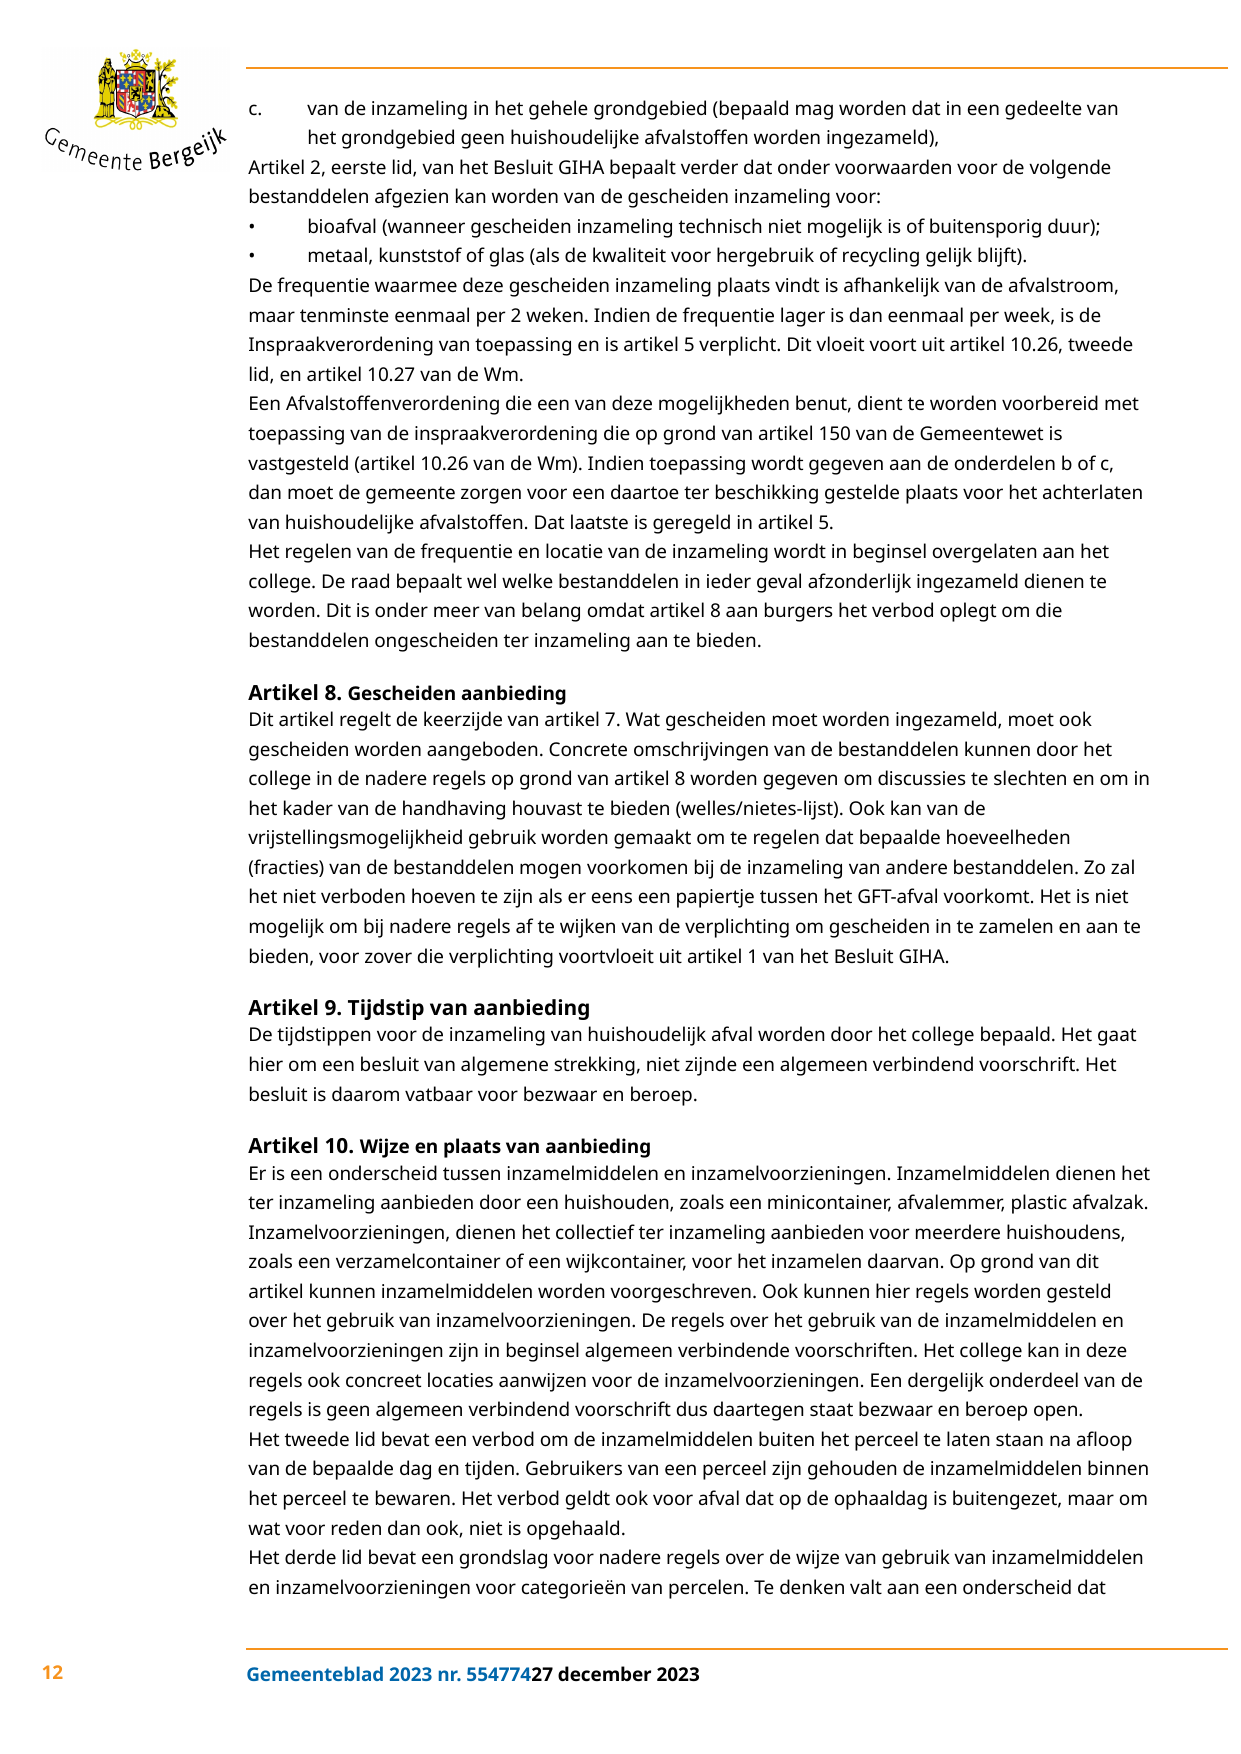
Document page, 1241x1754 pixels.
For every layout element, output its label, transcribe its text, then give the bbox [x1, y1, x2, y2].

list metaal, kunststof of glas (als de kwaliteit voor hergebruik of recycling gelijk blijft). [248, 243, 1152, 268]
text Het tweede lid bevat een verbod om de inzamelmiddelen buiten het perceel te laten staan na afloop van de bepaalde dag en tijden. Gebruikers van een perceel zijn gehouden de inzamelmiddelen binnen het perceel te bewaren. Het verbod geldt ook voor afval dat op de ophaaldag is buitengezet, maar om wat voor reden dan ook, niet is opgehaald. [248, 1426, 1152, 1540]
text Dit artikel regelt de keerzijde van artikel 7. Wat gescheiden moet worden ingezameld, moet ook gescheiden worden aangeboden. Concrete omschrijvingen van de bestanddelen kunnen door het college in de nadere regels op grond van artikel 8 worden gegeven om discussies te slechten en om in het kader van de handhaving houvast te bieden (welles/nietes-lijst). Ook kan van de vrijstellingsmogelijkheid gebruik worden gemaakt om te regelen dat bepaalde hoeveelheden (fracties) van de bestanddelen mogen voorkomen bij de inzameling van andere bestanddelen. Zo zal het niet verboden hoeven te zijn als er eens een papiertje tussen het GFT-afval voorkomt. Het is niet mogelijk om bij nadere regels af te wijken van de verplichting om gescheiden in te zamelen en aan te bieden, voor zover die verplichting voortvloeit uit artikel 1 van het Besluit GIHA. [248, 706, 1152, 968]
text Artikel 9. Tijdstip van aanbieding [248, 993, 1152, 1022]
text De frequentie waarmee deze gescheiden inzameling plaats vindt is afhankelijk van de afvalstroom, maar tenminste eenmaal per 2 weken. Indien de frequentie lager is dan eenmaal per week, is de Inspraakverordening van toepassing en is artikel 5 verplicht. Dit vloeit voort uit artikel 10.26, tweede lid, en artikel 10.27 van de Wm. [248, 272, 1152, 387]
text Een Afvalstoffenverordening die een van deze mogelijkheden benut, dient te worden voorbereid met toepassing van de inspraakverordening die op grond van artikel 150 van de Gemeentewet is vastgesteld (artikel 10.26 van de Wm). Indien toepassing wordt gegeven aan de onderdelen b of c, dan moet de gemeente zorgen voor een daartoe ter beschikking gestelde plaats voor het achterlaten van huishoudelijke afvalstoffen. Dat laatste is geregeld in artikel 5. [248, 391, 1152, 535]
text Artikel 10. Wijze en plaats van aanbieding [248, 1131, 1152, 1160]
list bioafval (wanneer gescheiden inzameling technisch niet mogelijk is of buitensporig duur); [248, 213, 1152, 239]
text Artikel 8. Gescheiden aanbieding [248, 678, 1152, 706]
text Er is een onderscheid tussen inzamelmiddelen en inzamelvoorzieningen. Inzamelmiddelen dienen het ter inzameling aanbieden door een huishouden, zoals een minicontainer, afvalemmer, plastic afvalzak. Inzamelvoorzieningen, dienen het collectief ter inzameling aanbieden voor meerdere huishoudens, zoals een verzamelcontainer of een wijkcontainer, voor het inzamelen daarvan. Op grond van dit artikel kunnen inzamelmiddelen worden voorgeschreven. Ook kunnen hier regels worden gesteld over het gebruik van inzamelvoorzieningen. De regels over het gebruik van de inzamelmiddelen en inzamelvoorzieningen zijn in beginsel algemeen verbindende voorschriften. Het college kan in deze regels ook concreet locaties aanwijzen voor de inzamelvoorzieningen. Een dergelijk onderdeel van de regels is geen algemeen verbindend voorschrift dus daartegen staat bezwaar en beroep open. [248, 1160, 1152, 1422]
list van de inzameling in het gehele grondgebied (bepaald mag worden dat in een gedeelte van het grondgebied geen huishoudelijke afvalstoffen worden ingezameld), [248, 95, 1152, 150]
text Het derde lid bevat een grondslag voor nadere regels over de wijze van gebruik van inzamelmiddelen en inzamelvoorzieningen voor categorieën van percelen. Te denken valt aan een onderscheid dat [248, 1544, 1152, 1599]
text De tijdstippen voor de inzameling van huishoudelijk afval worden door het college bepaald. Het gaat hier om een besluit van algemene strekking, niet zijnde een algemeen verbindend voorschrift. Het besluit is daarom vatbaar voor bezwaar en beroep. [248, 1022, 1152, 1107]
text Artikel 2, eerste lid, van het Besluit GIHA bepaalt verder dat onder voorwaarden voor de volgende bestanddelen afgezien kan worden van de gescheiden inzameling voor: [248, 154, 1152, 209]
text Het regelen van de frequentie en locatie van de inzameling wordt in beginsel overgelaten aan het college. De raad bepaalt wel welke bestanddelen in ieder geval afzonderlijk ingezameld dienen te worden. Dit is onder meer van belang omdat artikel 8 aan burgers het verbod oplegt om die bestanddelen ongescheiden ter inzameling aan te bieden. [248, 538, 1152, 653]
picture [41, 47, 231, 172]
